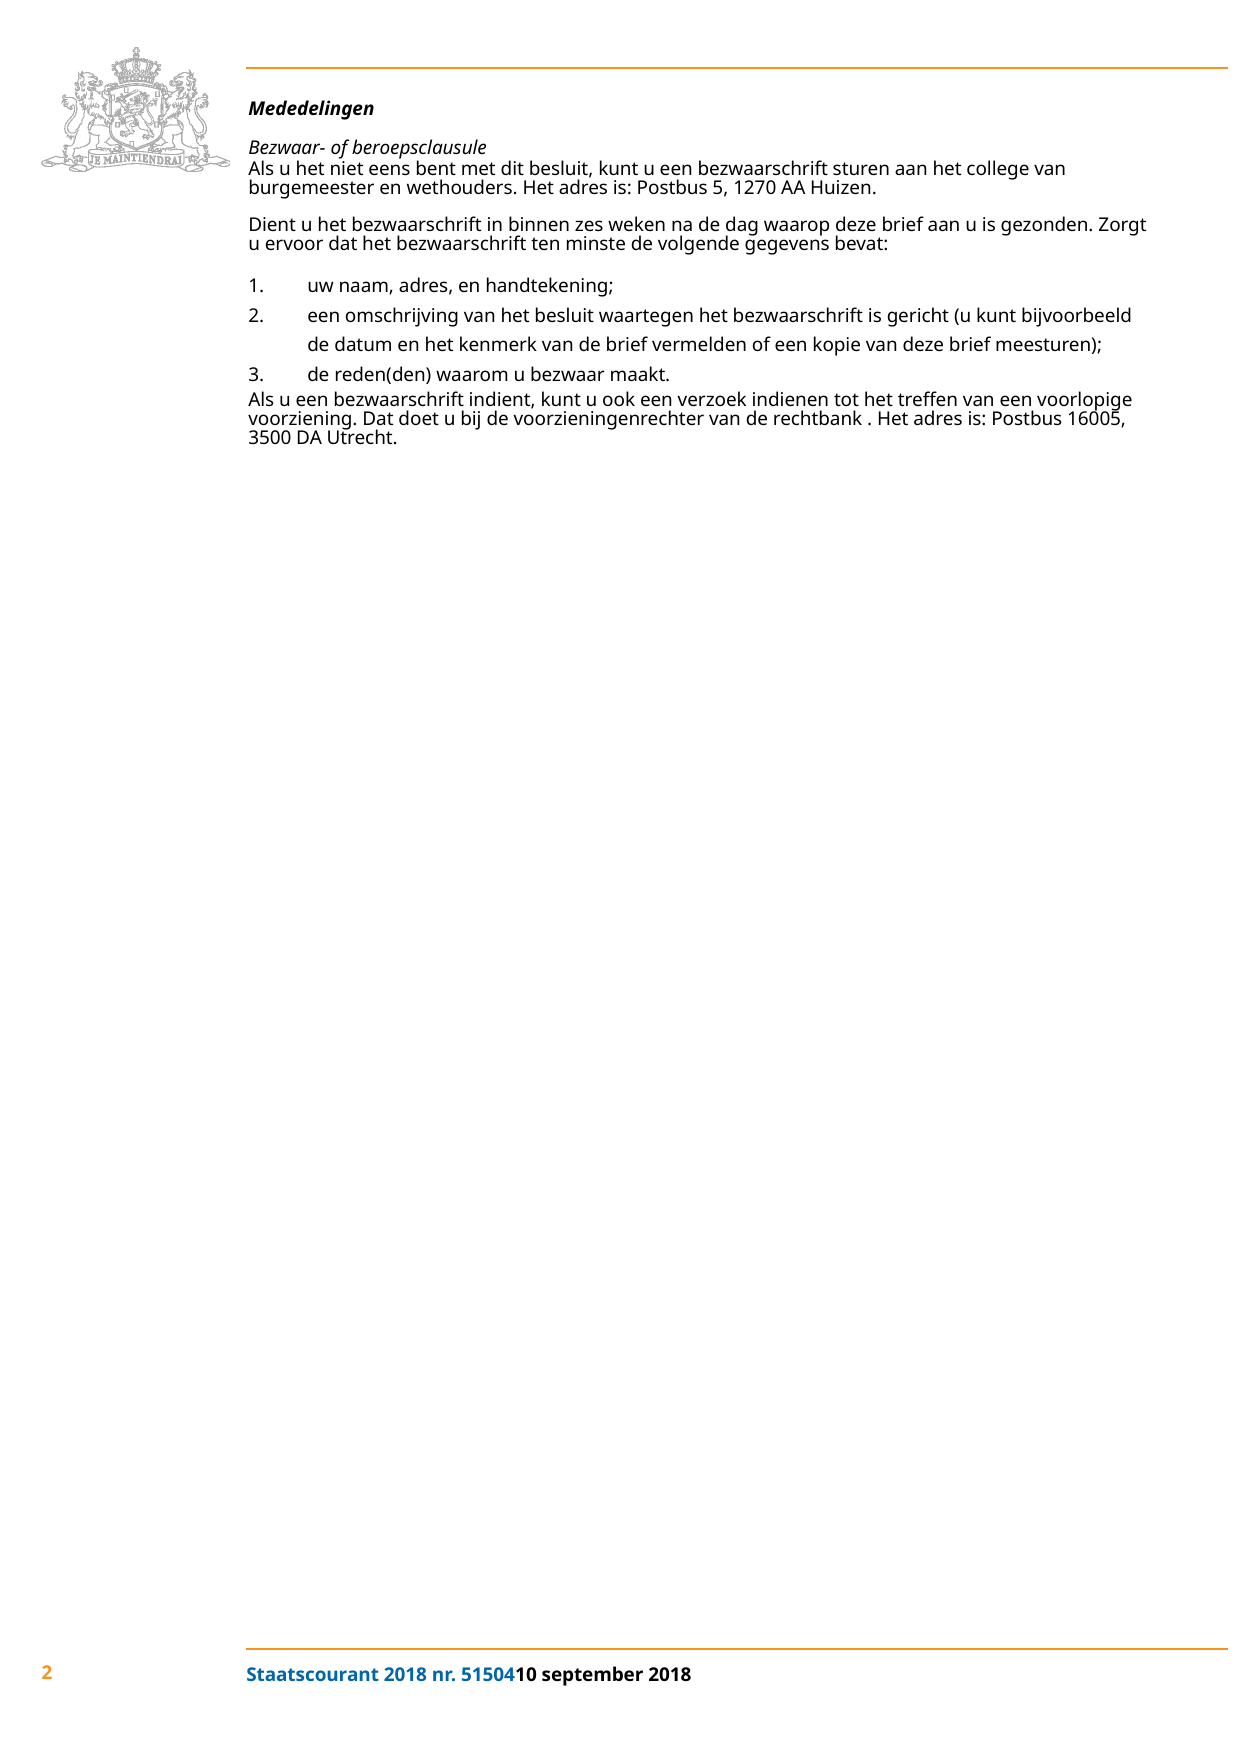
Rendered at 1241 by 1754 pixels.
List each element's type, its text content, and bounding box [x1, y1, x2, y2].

list uw naam, adres, en handtekening; [248, 272, 1152, 298]
picture [41, 47, 231, 172]
text Als u het niet eens bent met dit besluit, kunt u een bezwaarschrift sturen aan het college van burgemeester en wethouders. Het adres is: Postbus 5, 1270 AA Huizen. [248, 160, 1152, 198]
text Mededelingen [248, 95, 1152, 121]
list de reden(den) waarom u bezwaar maakt. [248, 361, 1152, 387]
list een omschrijving van het besluit waartegen het bezwaarschrift is gericht (u kunt bijvoorbeeld de datum en het kenmerk van de brief vermelden of een kopie van deze brief meesturen); [248, 302, 1152, 357]
text Dient u het bezwaarschrift in binnen zes weken na de dag waarop deze brief aan u is gezonden. Zorgt u ervoor dat het bezwaarschrift ten minste de volgende gegevens bevat: [248, 216, 1152, 254]
text Als u een bezwaarschrift indient, kunt u ook een verzoek indienen tot het treffen van een voorlopige voorziening. Dat doet u bij de voorzieningenrechter van de rechtbank . Het adres is: Postbus 16005, 3500 DA Utrecht. [248, 391, 1152, 448]
text Bezwaar- of beroepsclausule [248, 134, 1152, 160]
